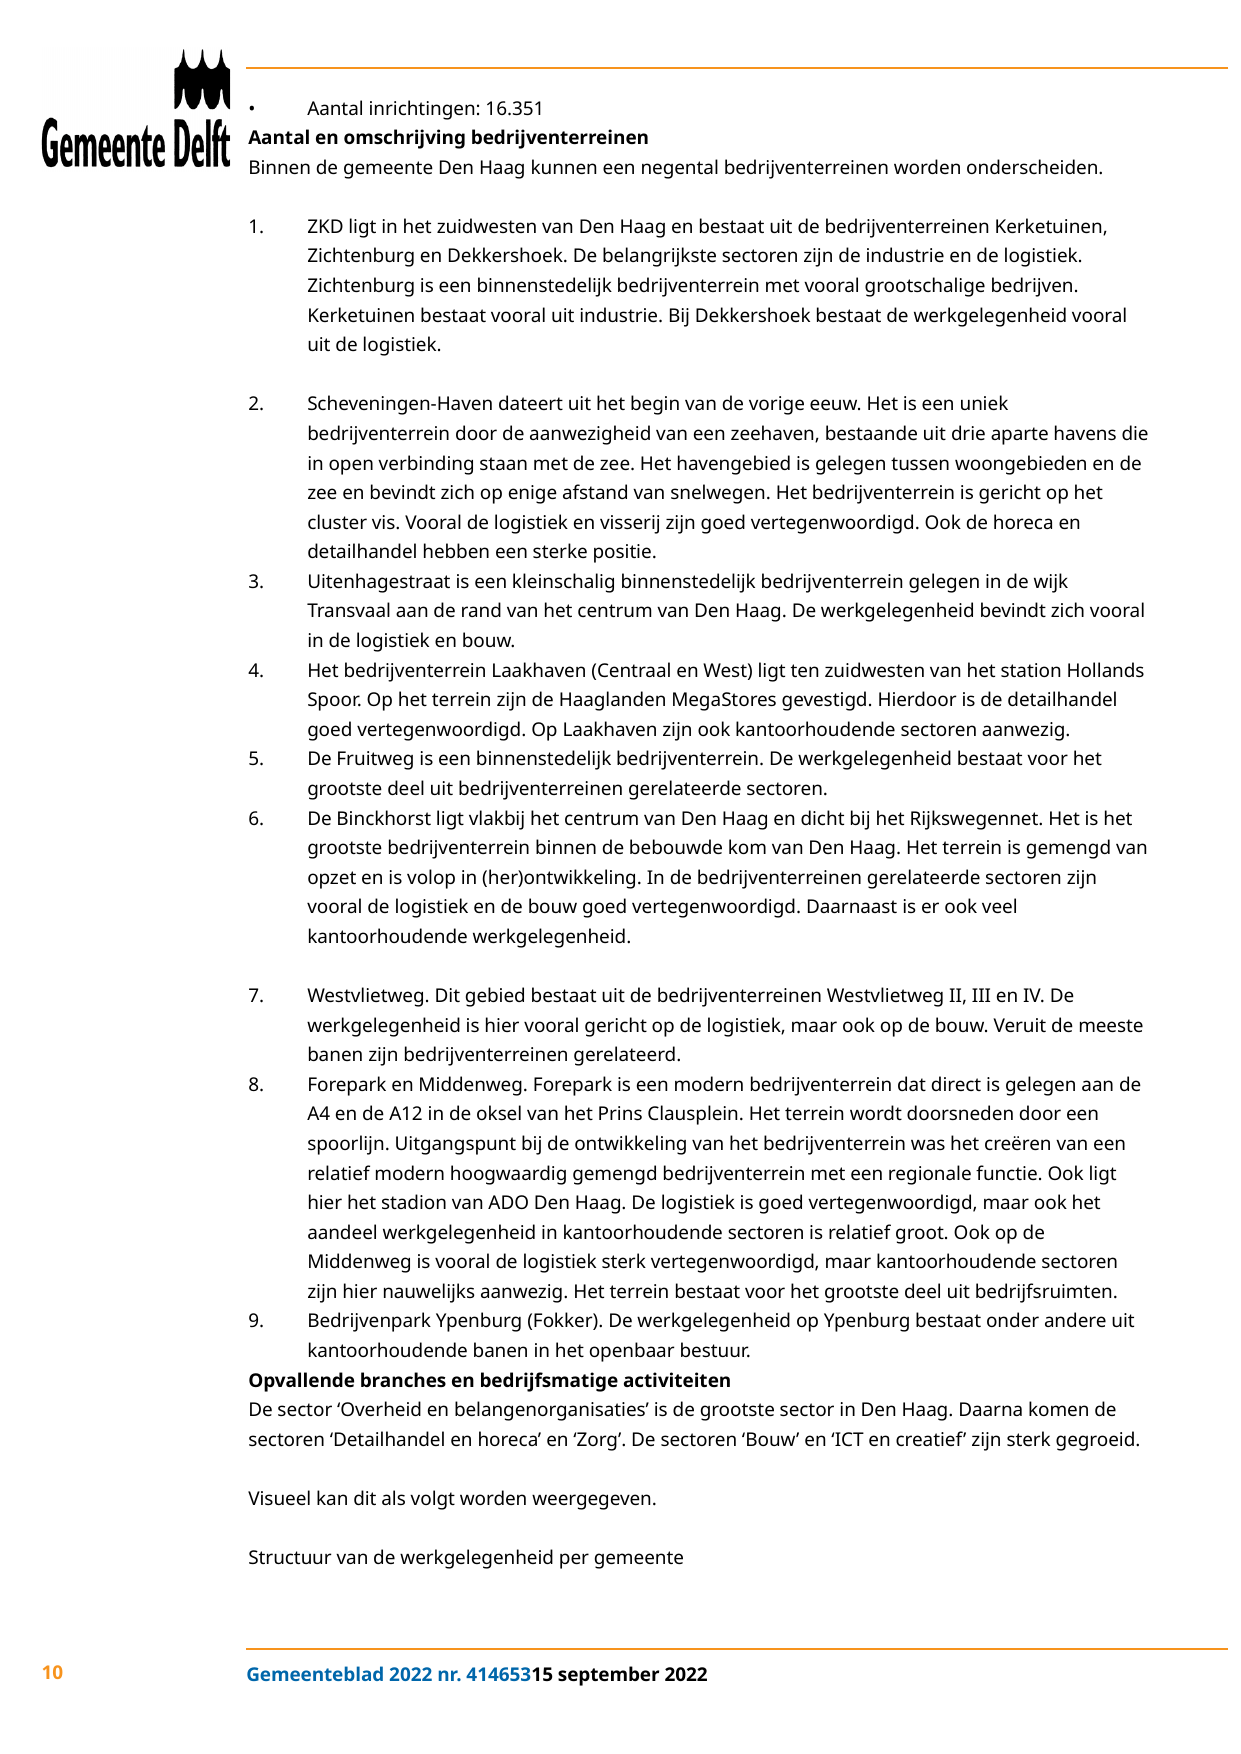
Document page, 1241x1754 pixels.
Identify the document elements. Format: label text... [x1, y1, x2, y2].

text Opvallende branches en bedrijfsmatige activiteiten [248, 1367, 1152, 1393]
list Westvlietweg. Dit gebied bestaat uit de bedrijventerreinen Westvlietweg II, III en IV. De werkgelegenheid is hier vooral gericht op de logistiek, maar ook op de bouw. Veruit de meeste banen zijn bedrijventerreinen gerelateerd. [248, 982, 1152, 1067]
picture [41, 47, 231, 172]
text Visueel kan dit als volgt worden weergegeven. [248, 1485, 1152, 1511]
text De sector ‘Overheid en belangenorganisaties’ is de grootste sector in Den Haag. Daarna komen de sectoren ‘Detailhandel en horeca’ en ‘Zorg’. De sectoren ‘Bouw’ en ‘ICT en creatief’ zijn sterk gegroeid. [248, 1396, 1152, 1452]
list Scheveningen-Haven dateert uit het begin van de vorige eeuw. Het is een uniek bedrijventerrein door de aanwezigheid van een zeehaven, bestaande uit drie aparte havens die in open verbinding staan met de zee. Het havengebied is gelegen tussen woongebieden en de zee en bevindt zich op enige afstand van snelwegen. Het bedrijventerrein is gericht op het cluster vis. Vooral de logistiek en visserij zijn goed vertegenwoordigd. Ook de horeca en detailhandel hebben een sterke positie. [248, 391, 1152, 564]
list Bedrijvenpark Ypenburg (Fokker). De werkgelegenheid op Ypenburg bestaat onder andere uit kantoorhoudende banen in het openbaar bestuur. [248, 1308, 1152, 1363]
list Aantal inrichtingen: 16.351 [248, 95, 1152, 121]
text Structuur van de werkgelegenheid per gemeente [248, 1544, 1152, 1570]
list Forepark en Middenweg. Forepark is een modern bedrijventerrein dat direct is gelegen aan de A4 en de A12 in de oksel van het Prins Clausplein. Het terrein wordt doorsneden door een spoorlijn. Uitgangspunt bij de ontwikkeling van het bedrijventerrein was het creëren van een relatief modern hoogwaardig gemengd bedrijventerrein met een regionale functie. Ook ligt hier het stadion van ADO Den Haag. De logistiek is goed vertegenwoordigd, maar ook het aandeel werkgelegenheid in kantoorhoudende sectoren is relatief groot. Ook op de Middenweg is vooral de logistiek sterk vertegenwoordigd, maar kantoorhoudende sectoren zijn hier nauwelijks aanwezig. Het terrein bestaat voor het grootste deel uit bedrijfsruimten. [248, 1071, 1152, 1304]
list Uitenhagestraat is een kleinschalig binnenstedelijk bedrijventerrein gelegen in de wijk Transvaal aan de rand van het centrum van Den Haag. De werkgelegenheid bevindt zich vooral in de logistiek en bouw. [248, 568, 1152, 653]
text Aantal en omschrijving bedrijventerreinen [248, 124, 1152, 150]
text Binnen de gemeente Den Haag kunnen een negental bedrijventerreinen worden onderscheiden. [248, 154, 1152, 180]
list Zichtenburg en Dekkershoek. De belangrijkste sectoren zijn de industrie en de logistiek. Zichtenburg is een binnenstedelijk bedrijventerrein met vooral grootschalige bedrijven. Kerketuinen bestaat vooral uit industrie. Bij Dekkershoek bestaat de werkgelegenheid vooral uit de logistiek. [248, 243, 1152, 357]
list ZKD ligt in het zuidwesten van Den Haag en bestaat uit de bedrijventerreinen Kerketuinen, [248, 213, 1152, 239]
list De Fruitweg is een binnenstedelijk bedrijventerrein. De werkgelegenheid bestaat voor het grootste deel uit bedrijventerreinen gerelateerde sectoren. [248, 746, 1152, 801]
list Het bedrijventerrein Laakhaven (Centraal en West) ligt ten zuidwesten van het station Hollands Spoor. Op het terrein zijn de Haaglanden MegaStores gevestigd. Hierdoor is de detailhandel goed vertegenwoordigd. Op Laakhaven zijn ook kantoorhoudende sectoren aanwezig. [248, 657, 1152, 742]
list De Binckhorst ligt vlakbij het centrum van Den Haag en dicht bij het Rijkswegennet. Het is het grootste bedrijventerrein binnen de bebouwde kom van Den Haag. Het terrein is gemengd van opzet en is volop in (her)ontwikkeling. In de bedrijventerreinen gerelateerde sectoren zijn vooral de logistiek en de bouw goed vertegenwoordigd. Daarnaast is er ook veel kantoorhoudende werkgelegenheid. [248, 805, 1152, 949]
